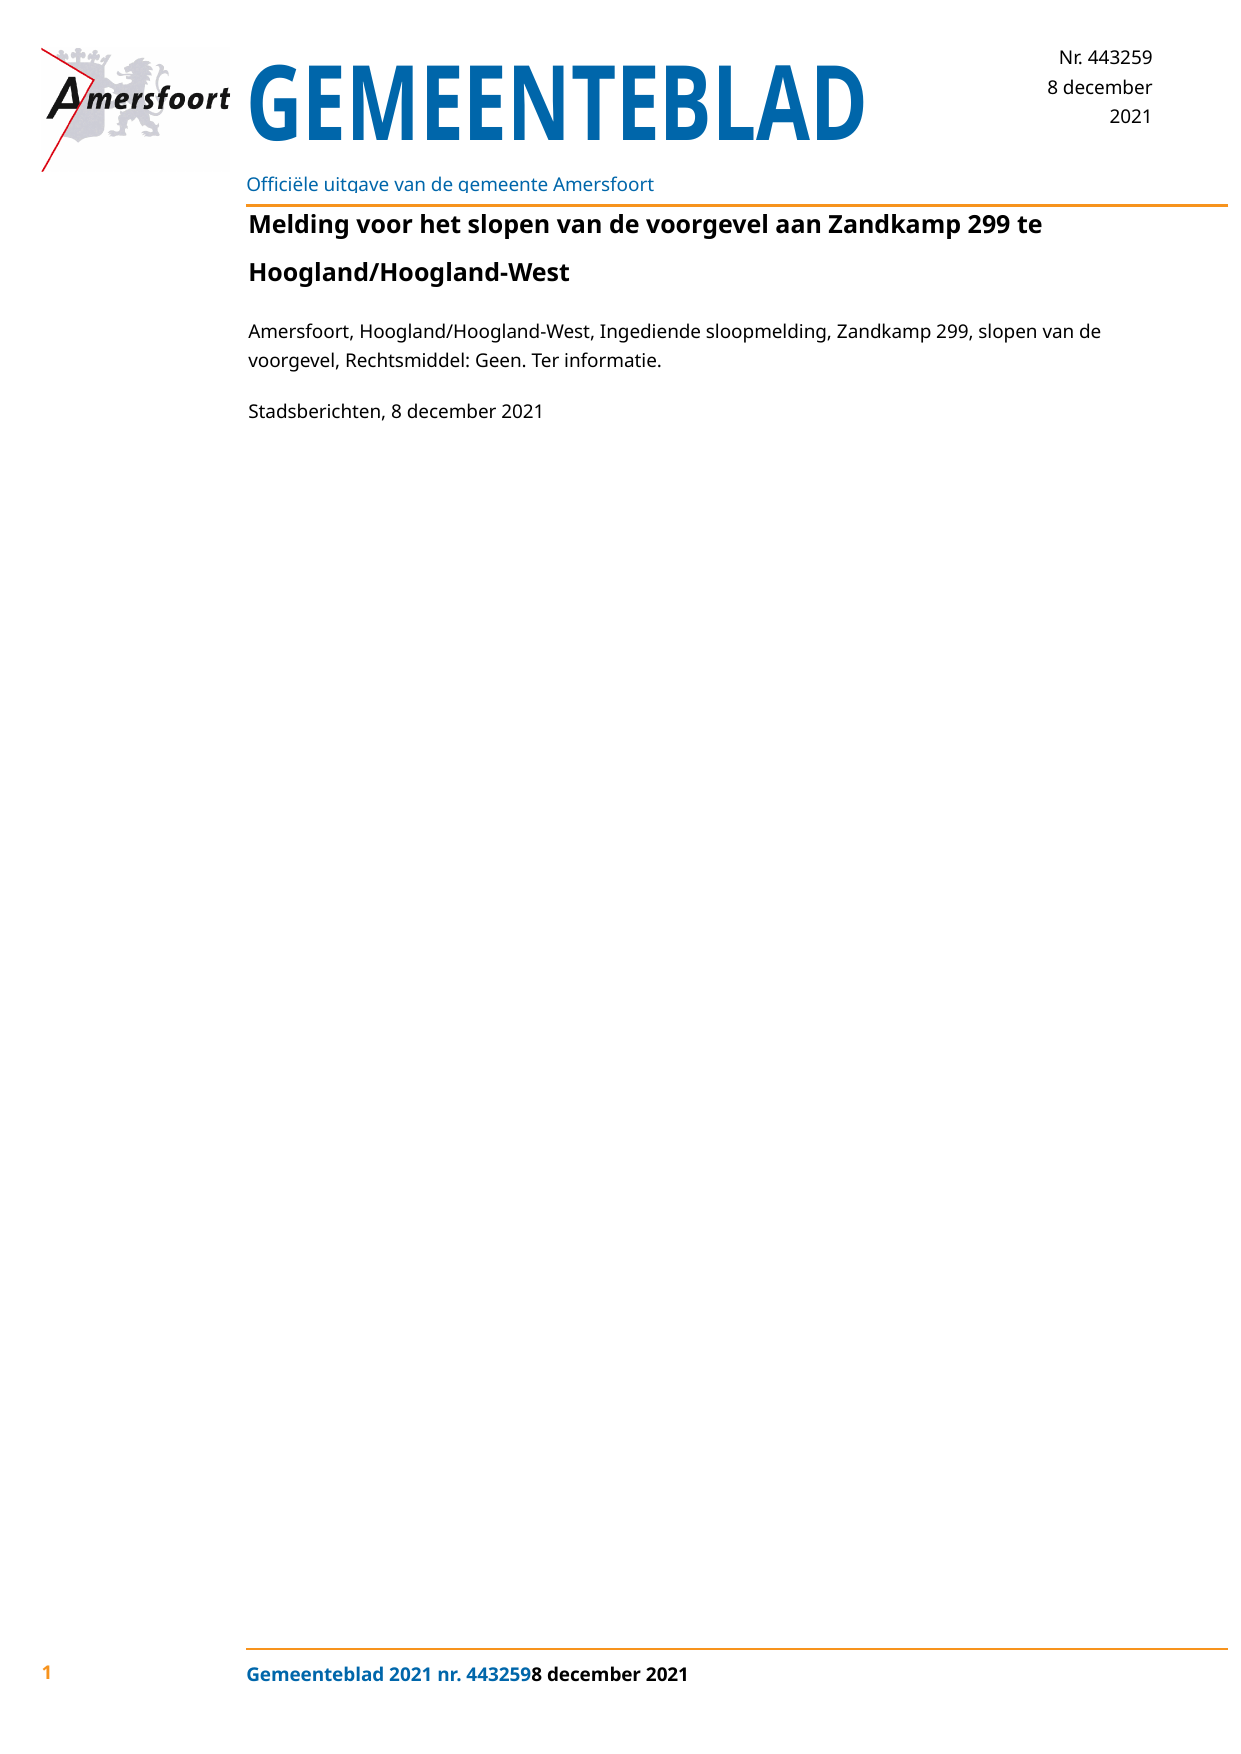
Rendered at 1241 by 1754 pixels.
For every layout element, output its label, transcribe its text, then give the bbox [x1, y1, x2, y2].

text Melding voor het slopen van de voorgevel aan Zandkamp 299 te Hoogland/Hoogland-West [248, 207, 1152, 288]
text Stadsberichten, 8 december 2021 [248, 398, 1152, 424]
picture [41, 47, 231, 172]
text Amersfoort, Hoogland/Hoogland-West, Ingediende sloopmelding, Zandkamp 299, slopen van de voorgevel, Rechtsmiddel: Geen. Ter informatie. [248, 318, 1152, 373]
